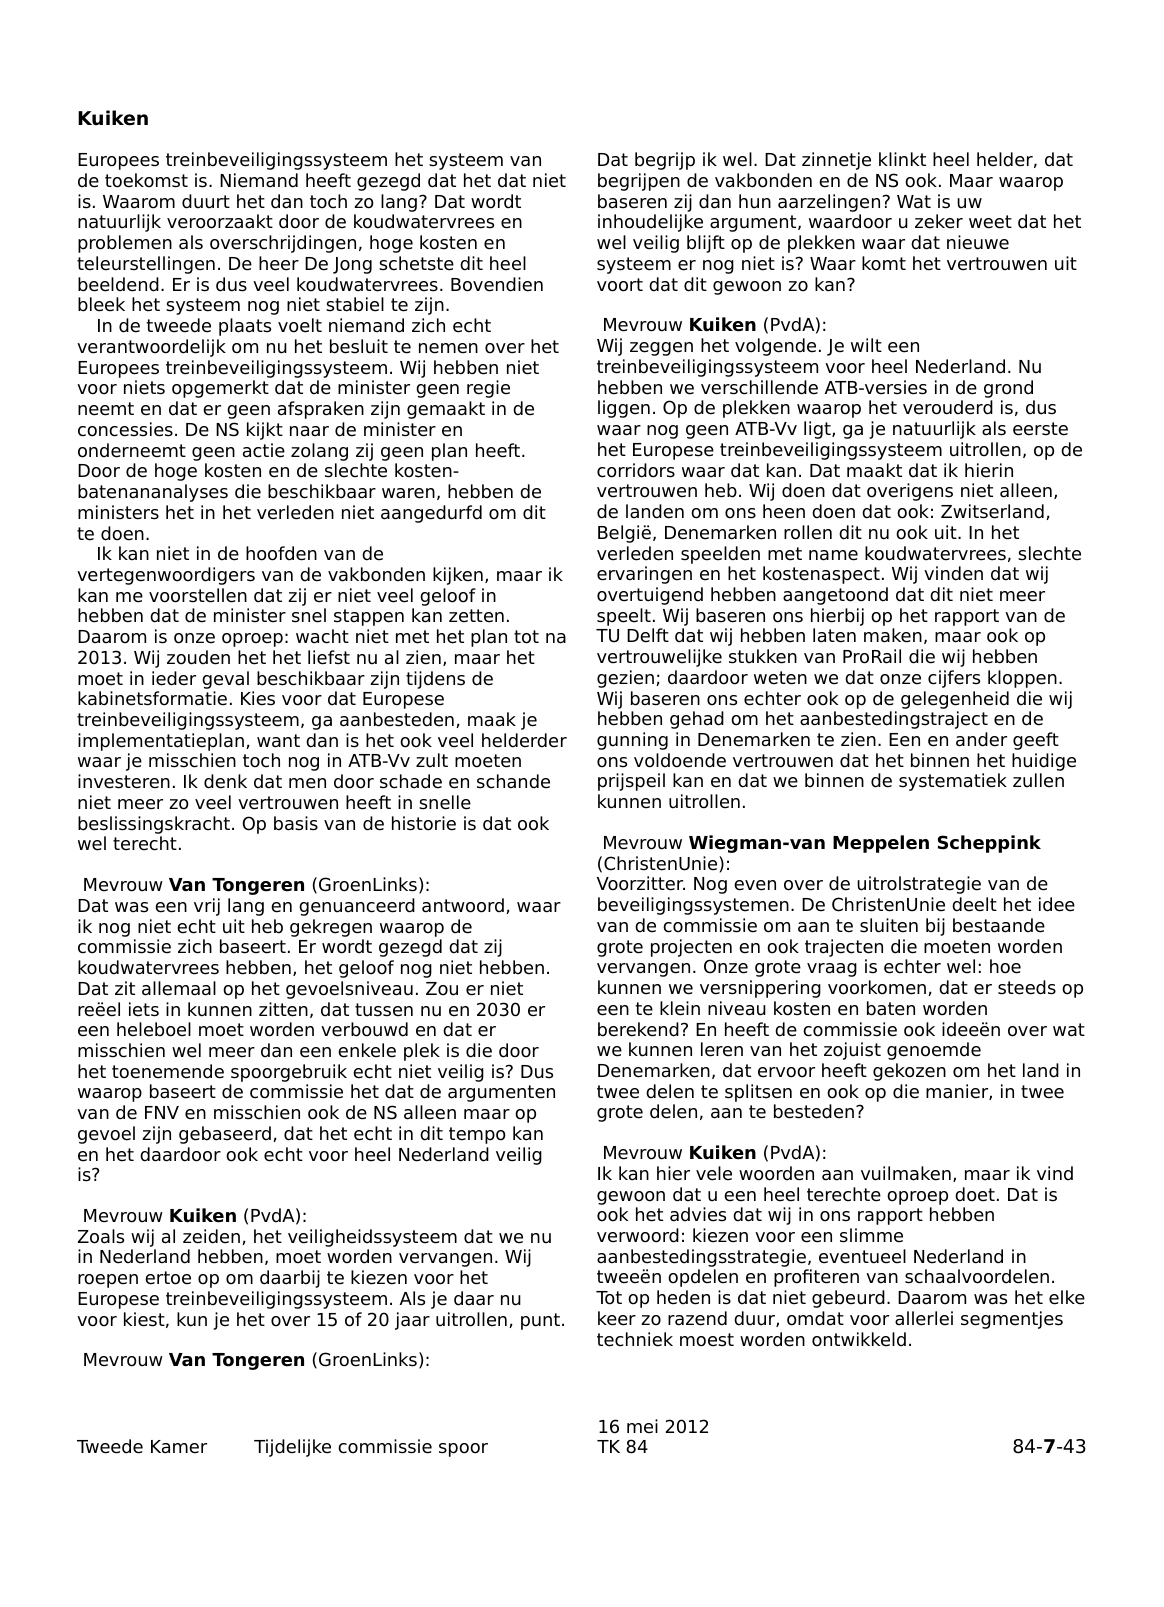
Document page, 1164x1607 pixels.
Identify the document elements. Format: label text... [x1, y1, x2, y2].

text Dat was een vrij lang en genuanceerd antwoord, waar ik nog niet echt uit heb gekregen waarop de commissie zich baseert. Er wordt gezegd dat zij koudwatervrees hebben, het geloof nog niet hebben. Dat zit allemaal op het gevoelsniveau. Zou er niet reëel iets in kunnen zitten, dat tussen nu en 2030 er een heleboel moet worden verbouwd en dat er misschien wel meer dan een enkele plek is die door het toenemende spoorgebruik echt niet veilig is? Dus waarop baseert de commissie het dat de argumenten van de FNV en misschien ook de NS alleen maar op gevoel zijn gebaseerd, dat het echt in dit tempo kan en het daardoor ook echt voor heel Nederland veilig is? [77, 896, 567, 1186]
text Mevrouw Kuiken (PvdA): [596, 1143, 1087, 1164]
text Dat begrijp ik wel. Dat zinnetje klinkt heel helder, dat begrijpen de vakbonden en de NS ook. Maar waarop baseren zij dan hun aarzelingen? Wat is uw inhoudelijke argument, waardoor u zeker weet dat het wel veilig blijft op de plekken waar dat nieuwe systeem er nog niet is? Waar komt het vertrouwen uit voort dat dit gewoon zo kan? [596, 150, 1087, 295]
text Mevrouw Kuiken (PvdA): [596, 315, 1087, 336]
text Wij zeggen het volgende. Je wilt een treinbeveiligingssysteem voor heel Nederland. Nu hebben we verschillende ATB-versies in de grond liggen. Op de plekken waarop het verouderd is, dus waar nog geen ATB-Vv ligt, ga je natuurlijk als eerste het Europese treinbeveiligingssysteem uitrollen, op de corridors waar dat kan. Dat maakt dat ik hierin vertrouwen heb. Wij doen dat overigens niet alleen, de landen om ons heen doen dat ook: Zwitserland, België, Denemarken rollen dit nu ook uit. In het verleden speelden met name koudwatervrees, slechte ervaringen en het kostenaspect. Wij vinden dat wij overtuigend hebben aangetoond dat dit niet meer speelt. Wij baseren ons hierbij op het rapport van de TU Delft dat wij hebben laten maken, maar ook op vertrouwelijke stukken van ProRail die wij hebben gezien; daardoor weten we dat onze cijfers kloppen. Wij baseren ons echter ook op de gelegenheid die wij hebben gehad om het aanbestedingstraject en de gunning in Denemarken te zien. Een en ander geeft ons voldoende vertrouwen dat het binnen het huidige prijspeil kan en dat we binnen de systematiek zullen kunnen uitrollen. [596, 336, 1087, 813]
text Mevrouw Kuiken (PvdA): [77, 1206, 567, 1227]
text Mevrouw Van Tongeren (GroenLinks): [77, 1350, 567, 1371]
text Europees treinbeveiligingssysteem het systeem van de toekomst is. Niemand heeft gezegd dat het dat niet is. Waarom duurt het dan toch zo lang? Dat wordt natuurlijk veroorzaakt door de koudwatervrees en problemen als overschrijdingen, hoge kosten en teleurstellingen. De heer De Jong schetste dit heel beeldend. Er is dus veel koudwatervrees. Bovendien bleek het systeem nog niet stabiel te zijn. [77, 150, 567, 316]
text Voorzitter. Nog even over de uitrolstrategie van de beveiligingssystemen. De ChristenUnie deelt het idee van de commissie om aan te sluiten bij bestaande grote projecten en ook trajecten die moeten worden vervangen. Onze grote vraag is echter wel: hoe kunnen we versnippering voorkomen, dat er steeds op een te klein niveau kosten en baten worden berekend? En heeft de commissie ook ideeën over wat we kunnen leren van het zojuist genoemde Denemarken, dat ervoor heeft gekozen om het land in twee delen te splitsen en ook op die manier, in twee grote delen, aan te besteden? [596, 874, 1087, 1123]
text Mevrouw Van Tongeren (GroenLinks): [77, 875, 567, 896]
text Zoals wij al zeiden, het veiligheidssysteem dat we nu in Nederland hebben, moet worden vervangen. Wij roepen ertoe op om daarbij te kiezen voor het Europese treinbeveiligingssysteem. Als je daar nu voor kiest, kun je het over 15 of 20 jaar uitrollen, punt. [77, 1227, 567, 1330]
text In de tweede plaats voelt niemand zich echt verantwoordelijk om nu het besluit te nemen over het Europees treinbeveiligingssysteem. Wij hebben niet voor niets opgemerkt dat de minister geen regie neemt en dat er geen afspraken zijn gemaakt in de concessies. De NS kijkt naar de minister en onderneemt geen actie zolang zij geen plan heeft. Door de hoge kosten en de slechte kosten-batenananalyses die beschikbaar waren, hebben de ministers het in het verleden niet aangedurfd om dit te doen. [77, 316, 567, 544]
text Ik kan niet in de hoofden van de vertegenwoordigers van de vakbonden kijken, maar ik kan me voorstellen dat zij er niet veel geloof in hebben dat de minister snel stappen kan zetten. Daarom is onze oproep: wacht niet met het plan tot na 2013. Wij zouden het het liefst nu al zien, maar het moet in ieder geval beschikbaar zijn tijdens de kabinetsformatie. Kies voor dat Europese treinbeveiligingssysteem, ga aanbesteden, maak je implementatieplan, want dan is het ook veel helderder waar je misschien toch nog in ATB-Vv zult moeten investeren. Ik denk dat men door schade en schande niet meer zo veel vertrouwen heeft in snelle beslissingskracht. Op basis van de historie is dat ook wel terecht. [77, 544, 567, 855]
text Ik kan hier vele woorden aan vuilmaken, maar ik vind gewoon dat u een heel terechte oproep doet. Dat is ook het advies dat wij in ons rapport hebben verwoord: kiezen voor een slimme aanbestedingsstrategie, eventueel Nederland in tweeën opdelen en profiteren van schaalvoordelen. Tot op heden is dat niet gebeurd. Daarom was het elke keer zo razend duur, omdat voor allerlei segmentjes techniek moest worden ontwikkeld. [596, 1164, 1087, 1350]
text Mevrouw Wiegman-van Meppelen Scheppink (ChristenUnie): [596, 833, 1087, 874]
